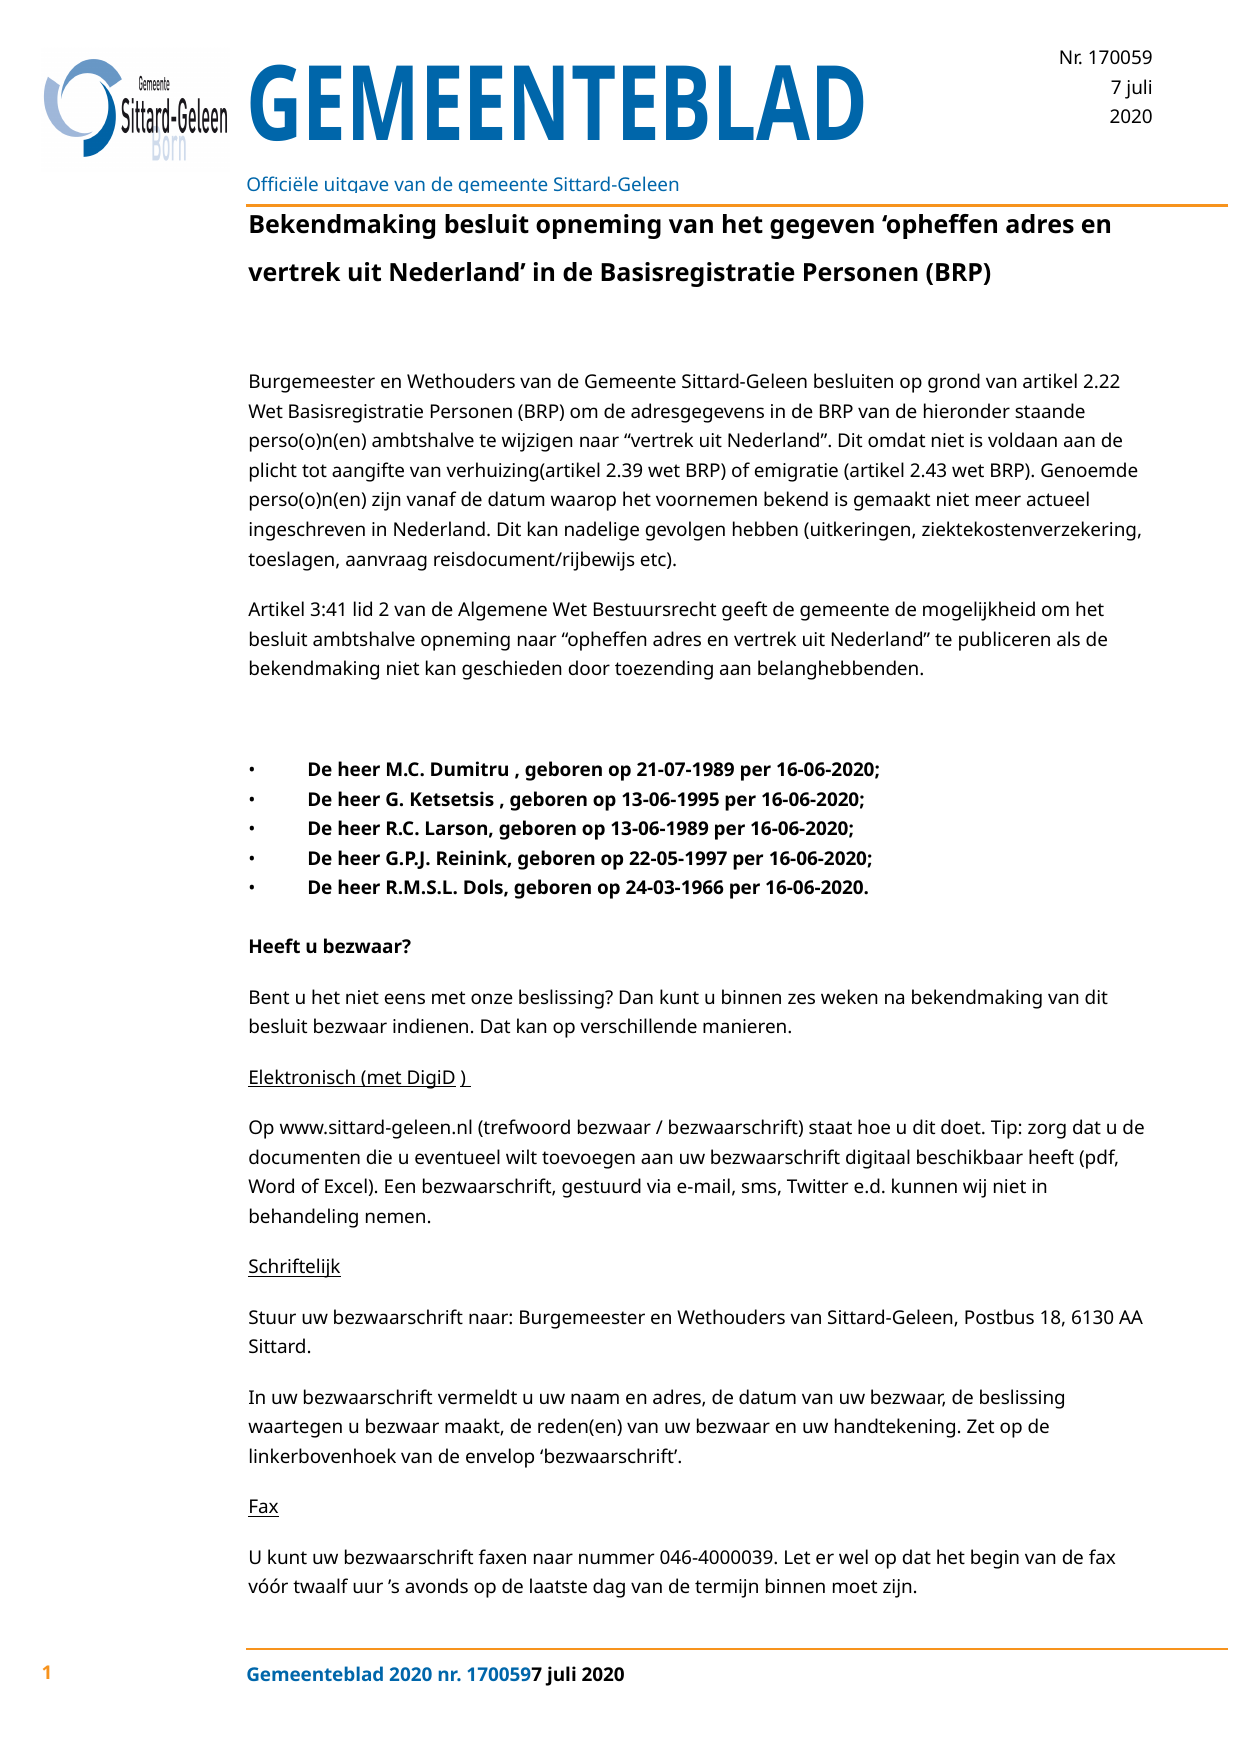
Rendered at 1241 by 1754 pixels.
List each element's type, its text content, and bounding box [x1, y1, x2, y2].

text Burgemeester en Wethouders van de Gemeente Sittard-Geleen besluiten op grond van artikel 2.22 Wet Basisregistratie Personen (BRP) om de adresgegevens in de BRP van de hieronder staande perso(o)n(en) ambtshalve te wijzigen naar “vertrek uit Nederland”. Dit omdat niet is voldaan aan de plicht tot aangifte van verhuizing(artikel 2.39 wet BRP) of emigratie (artikel 2.43 wet BRP). Genoemde perso(o)n(en) zijn vanaf de datum waarop het voornemen bekend is gemaakt niet meer actueel ingeschreven in Nederland. Dit kan nadelige gevolgen hebben (uitkeringen, ziektekostenverzekering, toeslagen, aanvraag reisdocument/rijbewijs etc). [248, 368, 1152, 572]
list De heer R.C. Larson, geboren op 13-06-1989 per 16-06-2020; [248, 815, 1152, 841]
text U kunt uw bezwaarschrift faxen naar nummer 046-4000039. Let er wel op dat het begin van de fax vóór twaalf uur ’s avonds op de laatste dag van de termijn binnen moet zijn. [248, 1544, 1152, 1599]
text In uw bezwaarschrift vermeldt u uw naam en adres, de datum van uw bezwaar, de beslissing waartegen u bezwaar maakt, de reden(en) van uw bezwaar en uw handtekening. Zet op de linkerbovenhoek van de envelop ‘bezwaarschrift’. [248, 1384, 1152, 1469]
text Fax [248, 1494, 1152, 1519]
text Op www.sittard-geleen.nl (trefwoord bezwaar / bezwaarschrift) staat hoe u dit doet. Tip: zorg dat u de documenten die u eventueel wilt toevoegen aan uw bezwaarschrift digitaal beschikbaar heeft (pdf, Word of Excel). Een bezwaarschrift, gestuurd via e-mail, sms, Twitter e.d. kunnen wij niet in behandeling nemen. [248, 1114, 1152, 1229]
picture [41, 47, 231, 172]
text Bekendmaking besluit opneming van het gegeven ‘opheffen adres en vertrek uit Nederland’ in de Basisregistratie Personen (BRP) [248, 207, 1152, 288]
list De heer R.M.S.L. Dols, geboren op 24-03-1966 per 16-06-2020. [248, 874, 1152, 900]
text Heeft u bezwaar? [248, 934, 1152, 959]
list De heer G. Ketsetsis , geboren op 13-06-1995 per 16-06-2020; [248, 786, 1152, 812]
list De heer G.P.J. Reinink, geboren op 22-05-1997 per 16-06-2020; [248, 845, 1152, 871]
text Bent u het niet eens met onze beslissing? Dan kunt u binnen zes weken na bekendmaking van dit besluit bezwaar indienen. Dat kan op verschillende manieren. [248, 984, 1152, 1039]
text Schriftelijk [248, 1254, 1152, 1279]
text Artikel 3:41 lid 2 van de Algemene Wet Bestuursrecht geeft de gemeente de mogelijkheid om het besluit ambtshalve opneming naar “opheffen adres en vertrek uit Nederland” te publiceren als de bekendmaking niet kan geschieden door toezending aan belanghebbenden. [248, 596, 1152, 681]
text Elektronisch (met DigiD ) [248, 1064, 1152, 1090]
list De heer M.C. Dumitru , geboren op 21-07-1989 per 16-06-2020; [248, 756, 1152, 782]
text Stuur uw bezwaarschrift naar: Burgemeester en Wethouders van Sittard-Geleen, Postbus 18, 6130 AA Sittard. [248, 1304, 1152, 1359]
